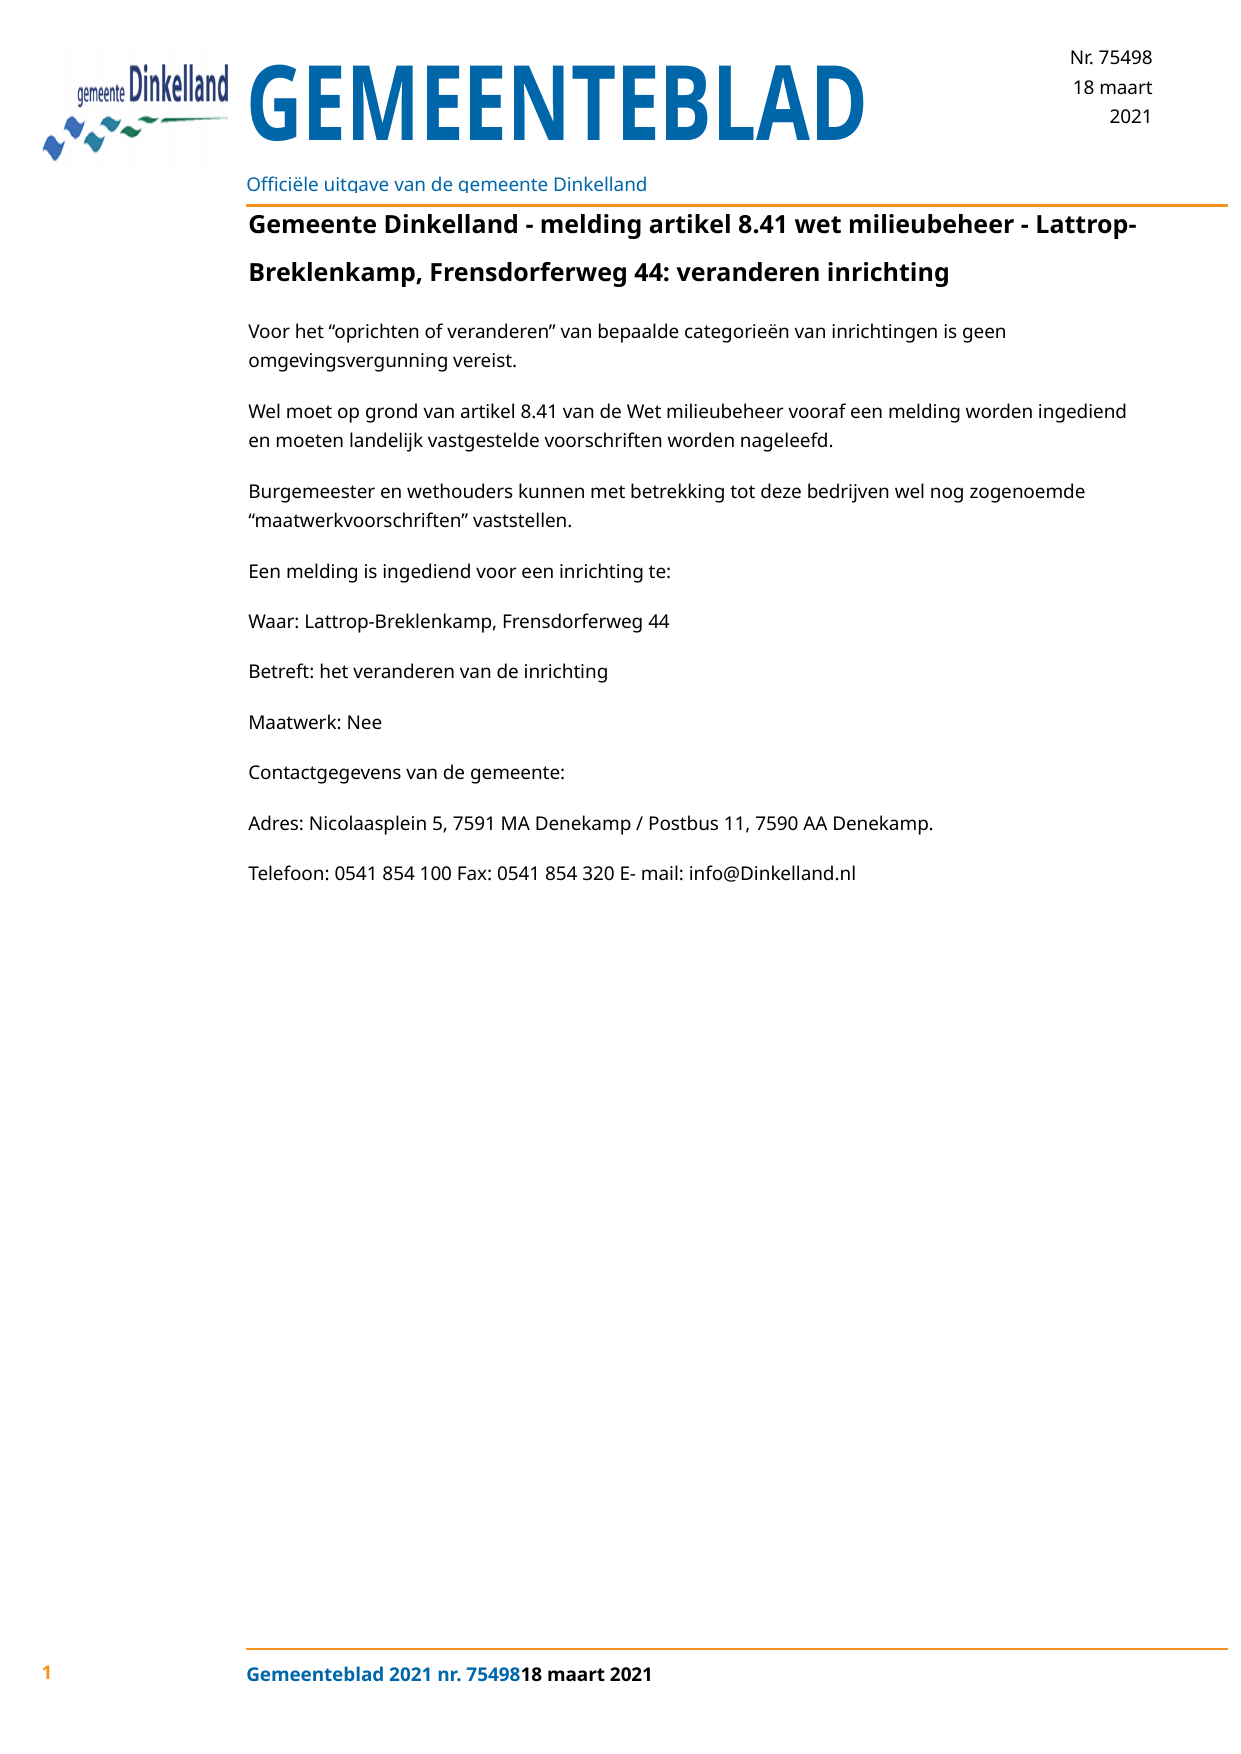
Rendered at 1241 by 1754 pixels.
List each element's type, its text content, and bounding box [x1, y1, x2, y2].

text Contactgegevens van de gemeente: [248, 759, 1152, 785]
text Betreft: het veranderen van de inrichting [248, 659, 1152, 684]
picture [41, 47, 231, 172]
text Voor het “oprichten of veranderen” van bepaalde categorieën van inrichtingen is geen omgevingsvergunning vereist. [248, 318, 1152, 373]
text Waar: Lattrop-Breklenkamp, Frensdorferweg 44 [248, 608, 1152, 634]
text Telefoon: 0541 854 100 Fax: 0541 854 320 E- mail: info@Dinkelland.nl [248, 860, 1152, 886]
text Adres: Nicolaasplein 5, 7591 MA Denekamp / Postbus 11, 7590 AA Denekamp. [248, 810, 1152, 836]
text Wel moet op grond van artikel 8.41 van de Wet milieubeheer vooraf een melding worden ingediend en moeten landelijk vastgestelde voorschriften worden nageleefd. [248, 398, 1152, 453]
text Burgemeester en wethouders kunnen met betrekking tot deze bedrijven wel nog zogenoemde “maatwerkvoorschriften” vaststellen. [248, 478, 1152, 533]
text Een melding is ingediend voor een inrichting te: [248, 558, 1152, 584]
text Maatwerk: Nee [248, 709, 1152, 735]
text Gemeente Dinkelland - melding artikel 8.41 wet milieubeheer - Lattrop-Breklenkamp, Frensdorferweg 44: veranderen inrichting [248, 207, 1152, 288]
